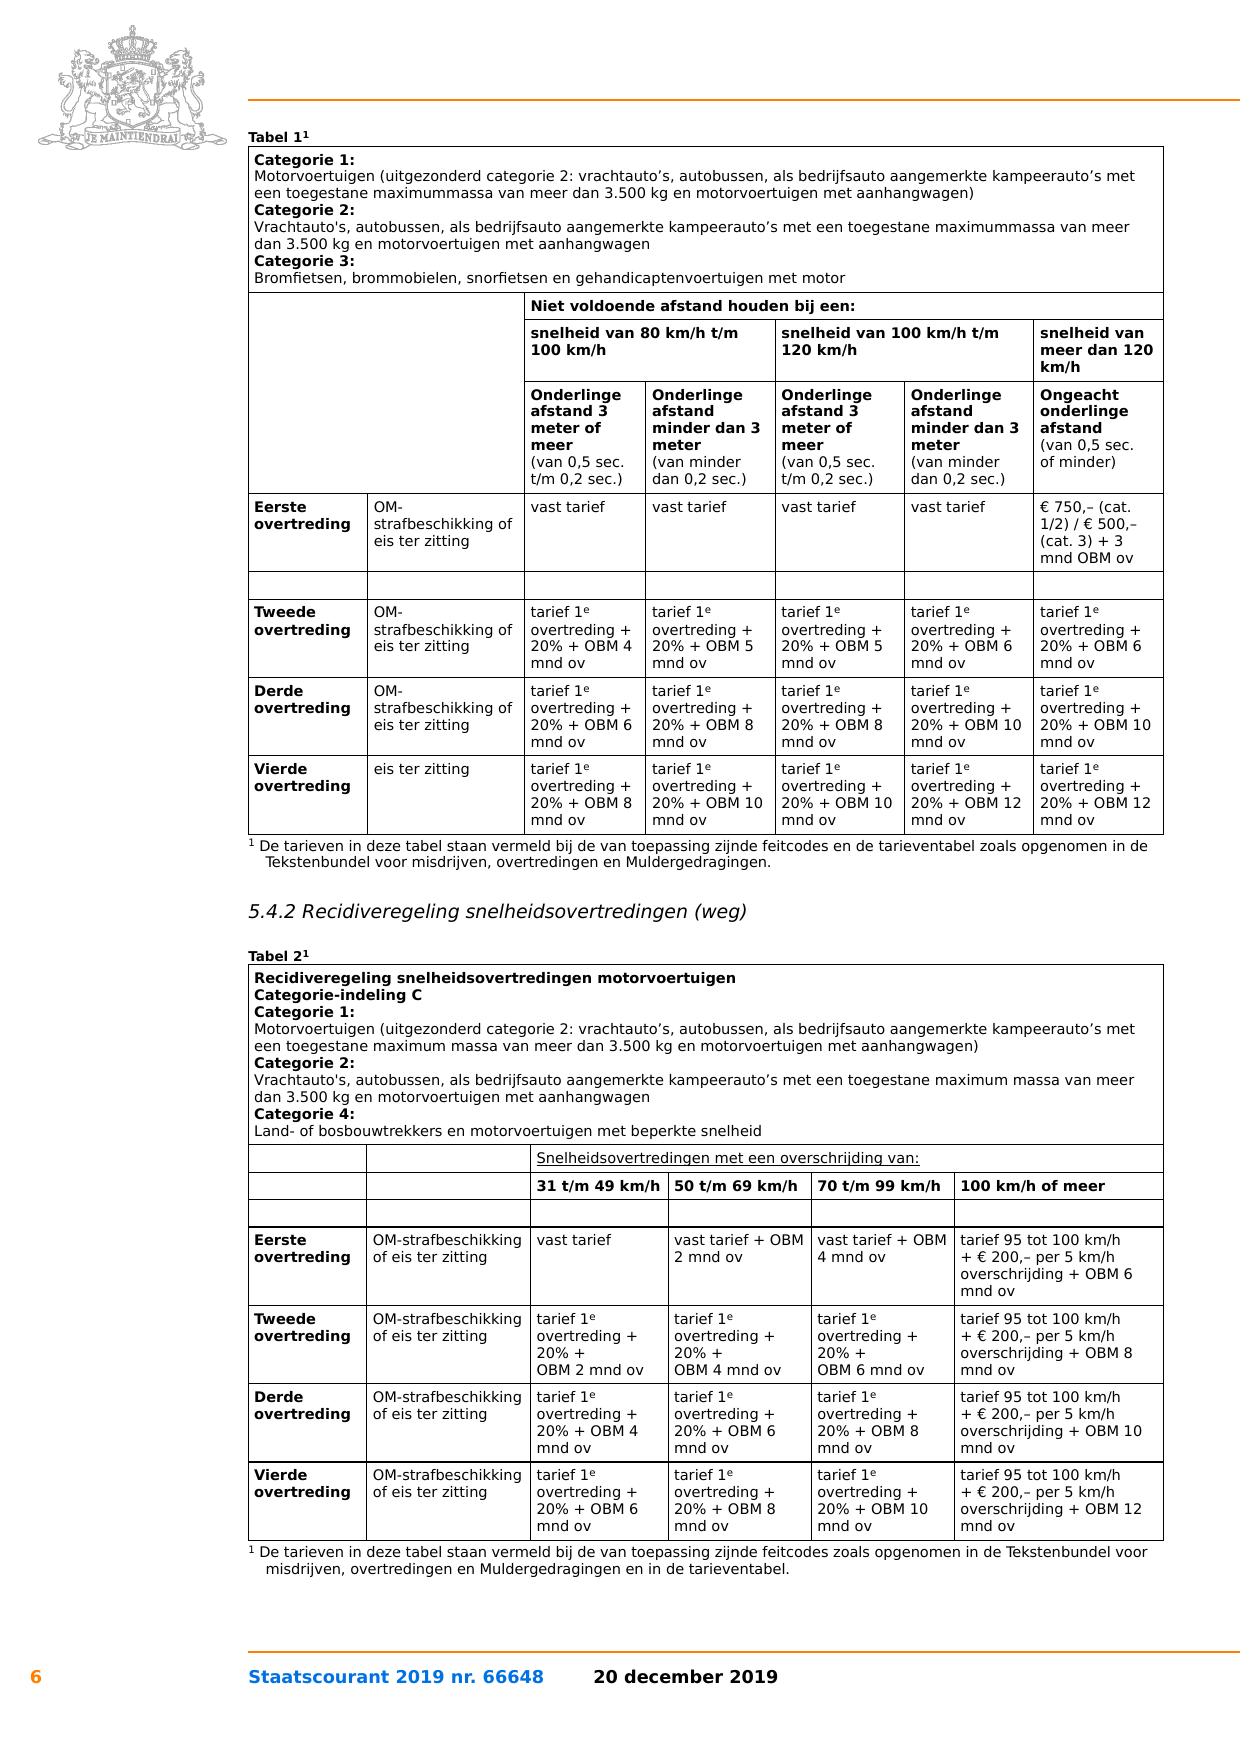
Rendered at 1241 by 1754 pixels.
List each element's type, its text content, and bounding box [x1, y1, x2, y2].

table_cell [249, 572, 367, 599]
table_cell tarief 95 tot 100 km/h + € 200,– per 5 km/h overschrijding + OBM 6 mnd ov [955, 1228, 1163, 1305]
table_cell OM-strafbeschikking of eis ter zitting [368, 600, 524, 677]
table_cell OM-strafbeschikking of eis ter zitting [368, 678, 524, 755]
table_cell [1034, 572, 1163, 599]
table_cell [525, 572, 645, 599]
table_cell vast tarief [646, 494, 775, 571]
table_cell Eerste overtreding [249, 494, 367, 571]
table_cell OM-strafbeschikking of eis ter zitting [367, 1463, 530, 1540]
table_cell vast tarief [905, 494, 1033, 571]
table_cell 50 t/m 69 km/h [669, 1173, 811, 1199]
table_cell tarief 1e overtreding + 20% + OBM 8 mnd ov [525, 756, 645, 834]
table_cell Ongeacht onderlinge afstand (van 0,5 sec. of minder) [1034, 382, 1163, 493]
table_cell [368, 572, 524, 599]
table_cell eis ter zitting [368, 756, 524, 834]
table_cell Onderlinge afstand 3 meter of meer (van 0,5 sec. t/m 0,2 sec.) [525, 382, 645, 493]
table_cell tarief 1e overtreding + 20% + OBM 8 mnd ov [669, 1463, 811, 1540]
table_cell Categorie 1: Motorvoertuigen (uitgezonderd categorie 2: vrachtauto’s, autobussen, als bedrijfsauto aangemerkte kampeerauto’s met een toegestane maximummassa van meer dan 3.500 kg en motorvoertuigen met aanhangwagen) Categorie 2: Vrachtauto's, autobussen, als bedrijfsauto aangemerkte kampeerauto’s met een toegestane maximummassa van meer dan 3.500 kg en motorvoertuigen met aanhangwagen Categorie 3: Bromfietsen, brommobielen, snorfietsen en gehandicaptenvoertuigen met motor [249, 147, 1163, 292]
table_cell Tweede overtreding [249, 1306, 366, 1383]
table_cell tarief 1e overtreding + 20% + OBM 10 mnd ov [812, 1463, 954, 1540]
table_cell tarief 1e overtreding + 20% + OBM 4 mnd ov [525, 600, 645, 677]
table_cell tarief 1e overtreding + 20% + OBM 6 mnd ov [531, 1463, 668, 1540]
table_cell tarief 1e overtreding + 20% + OBM 12 mnd ov [1034, 756, 1163, 834]
table_cell Snelheidsovertredingen met een overschrijding van: [531, 1145, 1163, 1172]
table_cell OM-strafbeschikking of eis ter zitting [368, 494, 524, 571]
table_cell OM-strafbeschikking of eis ter zitting [367, 1306, 530, 1383]
table_cell Derde overtreding [249, 678, 367, 755]
table_cell tarief 1e overtreding + 20% + OBM 5 mnd ov [646, 600, 775, 677]
table_cell Derde overtreding [249, 1384, 366, 1461]
table_cell tarief 1e overtreding + 20% + OBM 10 mnd ov [646, 756, 775, 834]
table_cell tarief 1e overtreding + 20% + OBM 5 mnd ov [776, 600, 904, 677]
table_cell tarief 95 tot 100 km/h + € 200,– per 5 km/h overschrijding + OBM 10 mnd ov [955, 1384, 1163, 1461]
table_cell [646, 572, 775, 599]
table_cell vast tarief [776, 494, 904, 571]
table_cell [367, 1173, 530, 1199]
table_cell OM-strafbeschikking of eis ter zitting [367, 1384, 530, 1461]
table_cell Vierde overtreding [249, 1463, 366, 1540]
table_cell [367, 1145, 530, 1172]
table_cell tarief 95 tot 100 km/h + € 200,– per 5 km/h overschrijding + OBM 8 mnd ov [955, 1306, 1163, 1383]
table_cell 1 De tarieven in deze tabel staan vermeld bij de van toepassing zijnde feitcodes en de tarieventabel zoals opgenomen in de Tekstenbundel voor misdrijven, overtredingen en Muldergedragingen. [248, 835, 1163, 871]
table_header Tabel 11 [248, 130, 1163, 146]
table_cell snelheid van 100 km/h t/m 120 km/h [776, 320, 1033, 381]
table_cell [531, 1200, 668, 1226]
table_cell [249, 1145, 366, 1172]
table_cell [249, 1200, 366, 1226]
table_cell tarief 1e overtreding + 20% + OBM 2 mnd ov [531, 1306, 668, 1383]
table_cell [905, 572, 1033, 599]
table_cell [669, 1200, 811, 1226]
table_cell tarief 1e overtreding + 20% + OBM 12 mnd ov [905, 756, 1033, 834]
table_cell [249, 1173, 366, 1199]
table_cell tarief 1e overtreding + 20% + OBM 4 mnd ov [531, 1384, 668, 1461]
picture [38, 25, 227, 150]
table_cell Tweede overtreding [249, 600, 367, 677]
table_cell OM-strafbeschikking of eis ter zitting [367, 1228, 530, 1305]
table_cell tarief 1e overtreding + 20% + OBM 10 mnd ov [1034, 678, 1163, 755]
table_cell Onderlinge afstand minder dan 3 meter (van minder dan 0,2 sec.) [905, 382, 1033, 493]
table_cell 1 De tarieven in deze tabel staan vermeld bij de van toepassing zijnde feitcodes zoals opgenomen in de Tekstenbundel voor misdrijven, overtredingen en Muldergedragingen en in de tarieventabel. [248, 1541, 1163, 1577]
table_cell tarief 1e overtreding + 20% + OBM 8 mnd ov [646, 678, 775, 755]
table_cell Onderlinge afstand 3 meter of meer (van 0,5 sec. t/m 0,2 sec.) [776, 382, 904, 493]
table_cell tarief 1e overtreding + 20% + OBM 6 mnd ov [905, 600, 1033, 677]
table_cell snelheid van meer dan 120 km/h [1034, 320, 1163, 381]
table_cell tarief 1e overtreding + 20% + OBM 6 mnd ov [525, 678, 645, 755]
table_cell 31 t/m 49 km/h [531, 1173, 668, 1199]
table_cell vast tarief + OBM 4 mnd ov [812, 1228, 954, 1305]
table_cell Recidiveregeling snelheidsovertredingen motorvoertuigen Categorie-indeling C Categorie 1: Motorvoertuigen (uitgezonderd categorie 2: vrachtauto’s, autobussen, als bedrijfsauto aangemerkte kampeerauto’s met een toegestane maximum massa van meer dan 3.500 kg en motorvoertuigen met aanhangwagen) Categorie 2: Vrachtauto's, autobussen, als bedrijfsauto aangemerkte kampeerauto’s met een toegestane maximum massa van meer dan 3.500 kg en motorvoertuigen met aanhangwagen Categorie 4: Land- of bosbouwtrekkers en motorvoertuigen met beperkte snelheid [249, 965, 1163, 1144]
table_cell Eerste overtreding [249, 1228, 366, 1305]
table_cell Niet voldoende afstand houden bij een: [525, 293, 1163, 319]
subtitle 5.4.2 Recidiveregeling snelheidsovertredingen (weg) [248, 901, 1163, 923]
table_cell € 750,– (cat. 1/2) / € 500,– (cat. 3) + 3 mnd OBM ov [1034, 494, 1163, 571]
table_cell 100 km/h of meer [955, 1173, 1163, 1199]
table_header Tabel 21 [248, 948, 1163, 964]
table_cell tarief 1e overtreding + 20% + OBM 10 mnd ov [905, 678, 1033, 755]
table_cell snelheid van 80 km/h t/m 100 km/h [525, 320, 775, 381]
table_cell [249, 293, 524, 493]
table_cell tarief 1e overtreding + 20% + OBM 4 mnd ov [669, 1306, 811, 1383]
table_cell Vierde overtreding [249, 756, 367, 834]
table_cell tarief 1e overtreding + 20% + OBM 10 mnd ov [776, 756, 904, 834]
table_cell 70 t/m 99 km/h [812, 1173, 954, 1199]
table_cell [367, 1200, 530, 1226]
table_cell tarief 95 tot 100 km/h + € 200,– per 5 km/h overschrijding + OBM 12 mnd ov [955, 1463, 1163, 1540]
table_cell tarief 1e overtreding + 20% + OBM 6 mnd ov [1034, 600, 1163, 677]
table_cell [955, 1200, 1163, 1226]
table_cell tarief 1e overtreding + 20% + OBM 6 mnd ov [669, 1384, 811, 1461]
table_cell vast tarief [525, 494, 645, 571]
table_cell Onderlinge afstand minder dan 3 meter (van minder dan 0,2 sec.) [646, 382, 775, 493]
table_cell tarief 1e overtreding + 20% + OBM 8 mnd ov [812, 1384, 954, 1461]
table_cell vast tarief + OBM 2 mnd ov [669, 1228, 811, 1305]
table_cell [776, 572, 904, 599]
table_cell [812, 1200, 954, 1226]
table_cell tarief 1e overtreding + 20% + OBM 6 mnd ov [812, 1306, 954, 1383]
table_cell vast tarief [531, 1228, 668, 1305]
table_cell tarief 1e overtreding + 20% + OBM 8 mnd ov [776, 678, 904, 755]
